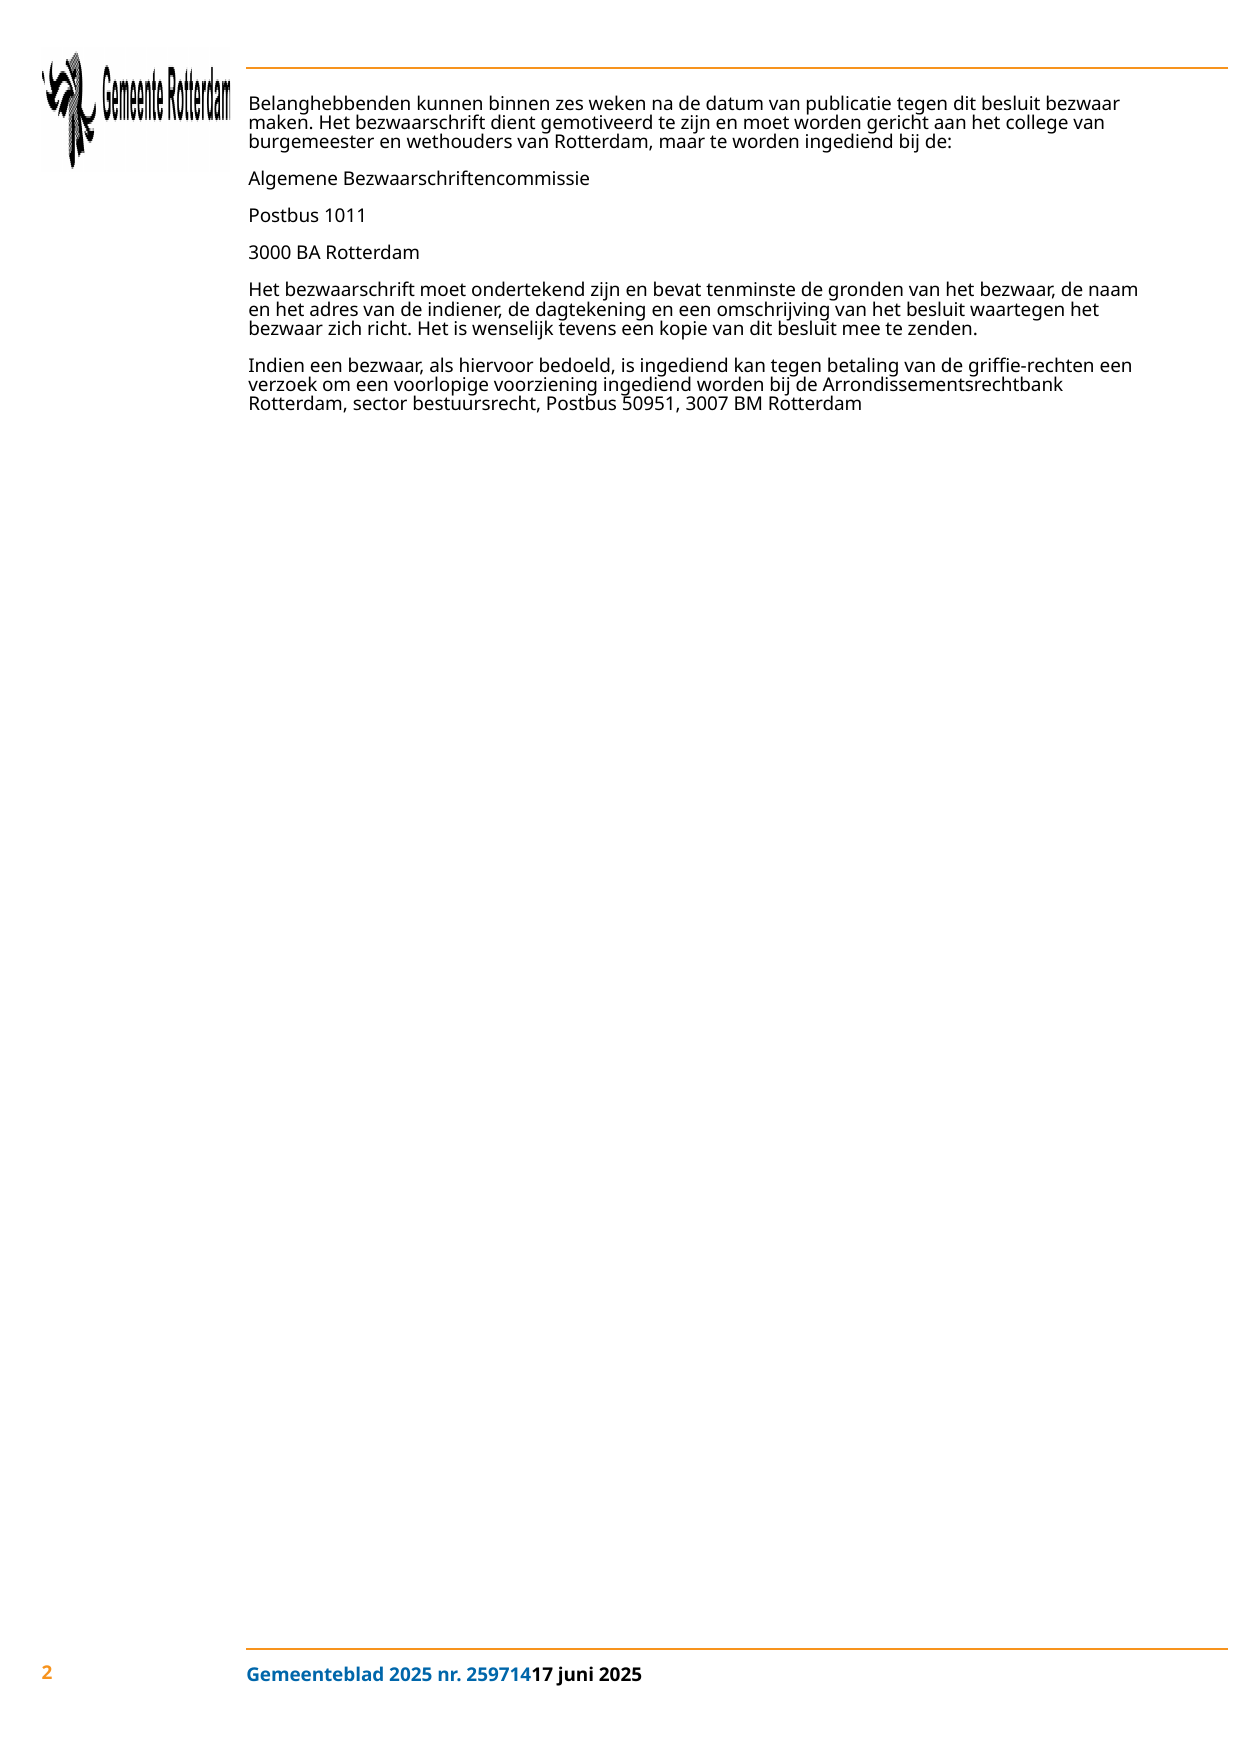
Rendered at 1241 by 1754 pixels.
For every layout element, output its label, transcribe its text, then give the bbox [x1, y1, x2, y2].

text Algemene Bezwaarschriftencommissie [248, 170, 1152, 190]
picture [41, 47, 231, 172]
text Indien een bezwaar, als hiervoor bedoeld, is ingediend kan tegen betaling van de griffie-rechten een verzoek om een voorlopige voorziening ingediend worden bij de Arrondissementsrechtbank Rotterdam, sector bestuursrecht, Postbus 50951, 3007 BM Rotterdam [248, 357, 1152, 415]
text Het bezwaarschrift moet ondertekend zijn en bevat tenminste de gronden van het bezwaar, de naam en het adres van de indiener, de dagtekening en een omschrijving van het besluit waartegen het bezwaar zich richt. Het is wenselijk tevens een kopie van dit besluit mee te zenden. [248, 281, 1152, 339]
text Belanghebbenden kunnen binnen zes weken na de datum van publicatie tegen dit besluit bezwaar maken. Het bezwaarschrift dient gemotiveerd te zijn en moet worden gericht aan het college van burgemeester en wethouders van Rotterdam, maar te worden ingediend bij de: [248, 95, 1152, 153]
text Postbus 1011 [248, 207, 1152, 227]
text 3000 BA Rotterdam [248, 244, 1152, 264]
